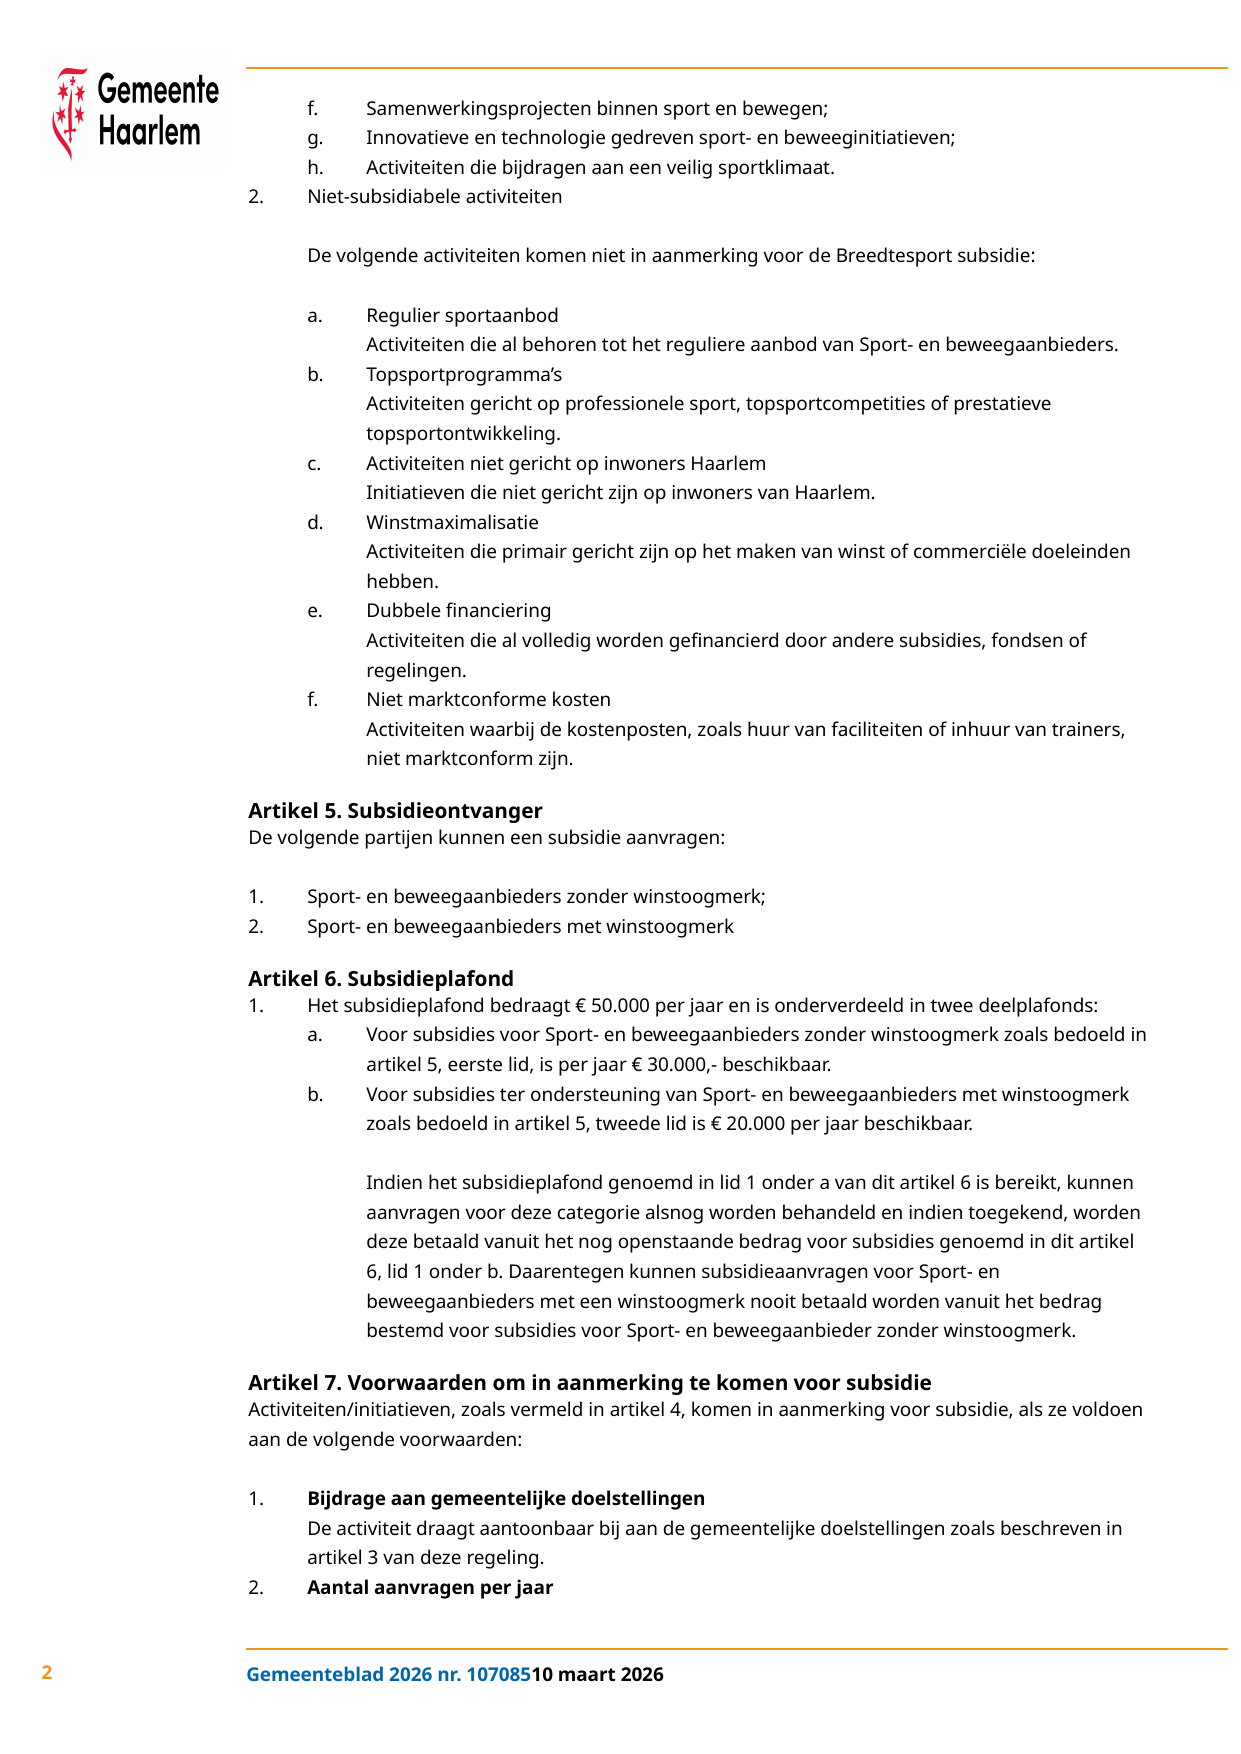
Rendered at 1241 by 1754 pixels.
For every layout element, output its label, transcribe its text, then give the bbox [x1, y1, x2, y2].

list Activiteiten die bijdragen aan een veilig sportklimaat. [307, 154, 1152, 180]
picture [41, 47, 231, 172]
list Dubbele financiering [307, 598, 1152, 623]
list Bijdrage aan gemeentelijke doelstellingen [248, 1485, 1152, 1511]
list Aantal aanvragen per jaar [248, 1574, 1152, 1599]
list Winstmaximalisatie [307, 509, 1152, 535]
list Activiteiten die al volledig worden gefinancierd door andere subsidies, fondsen of regelingen. [307, 627, 1152, 683]
text De volgende partijen kunnen een subsidie aanvragen: [248, 824, 1152, 850]
list Activiteiten die al behoren tot het reguliere aanbod van Sport- en beweegaanbieders. [307, 331, 1152, 357]
text Activiteiten/initiatieven, zoals vermeld in artikel 4, komen in aanmerking voor subsidie, als ze voldoen aan de volgende voorwaarden: [248, 1396, 1152, 1452]
list Regulier sportaanbod [307, 302, 1152, 328]
list Activiteiten die primair gericht zijn op het maken van winst of commerciële doeleinden hebben. [307, 538, 1152, 594]
list Samenwerkingsprojecten binnen sport en bewegen; [307, 95, 1152, 121]
text Artikel 5. Subsidieontvanger [248, 796, 1152, 824]
list Activiteiten waarbij de kostenposten, zoals huur van faciliteiten of inhuur van trainers, niet marktconform zijn. [307, 716, 1152, 771]
list Voor subsidies ter ondersteuning van Sport- en beweegaanbieders met winstoogmerk zoals bedoeld in artikel 5, tweede lid is € 20.000 per jaar beschikbaar. [307, 1081, 1152, 1136]
text Artikel 7. Voorwaarden om in aanmerking te komen voor subsidie [248, 1368, 1152, 1396]
list Het subsidieplafond bedraagt € 50.000 per jaar en is onderverdeeld in twee deelplafonds: [248, 992, 1152, 1018]
list Topsportprogramma’s [307, 361, 1152, 387]
list De activiteit draagt aantoonbaar bij aan de gemeentelijke doelstellingen zoals beschreven in artikel 3 van deze regeling. [248, 1515, 1152, 1570]
list Niet marktconforme kosten [307, 686, 1152, 712]
list Niet-subsidiabele activiteiten [248, 183, 1152, 209]
list De volgende activiteiten komen niet in aanmerking voor de Breedtesport subsidie: [248, 243, 1152, 268]
list Activiteiten gericht op professionele sport, topsportcompetities of prestatieve topsportontwikkeling. [307, 391, 1152, 446]
list Activiteiten niet gericht op inwoners Haarlem [307, 450, 1152, 476]
list Initiatieven die niet gericht zijn op inwoners van Haarlem. [307, 479, 1152, 505]
list Sport- en beweegaanbieders zonder winstoogmerk; [248, 884, 1152, 909]
list Indien het subsidieplafond genoemd in lid 1 onder a van dit artikel 6 is bereikt, kunnen aanvragen voor deze categorie alsnog worden behandeld en indien toegekend, worden deze betaald vanuit het nog openstaande bedrag voor subsidies genoemd in dit artikel 6, lid 1 onder b. Daarentegen kunnen subsidieaanvragen voor Sport- en beweegaanbieders met een winstoogmerk nooit betaald worden vanuit het bedrag bestemd voor subsidies voor Sport- en beweegaanbieder zonder winstoogmerk. [307, 1169, 1152, 1343]
list Innovatieve en technologie gedreven sport- en beweeginitiatieven; [307, 124, 1152, 150]
text Artikel 6. Subsidieplafond [248, 964, 1152, 992]
list Sport- en beweegaanbieders met winstoogmerk [248, 913, 1152, 939]
list Voor subsidies voor Sport- en beweegaanbieders zonder winstoogmerk zoals bedoeld in artikel 5, eerste lid, is per jaar € 30.000,- beschikbaar. [307, 1022, 1152, 1077]
